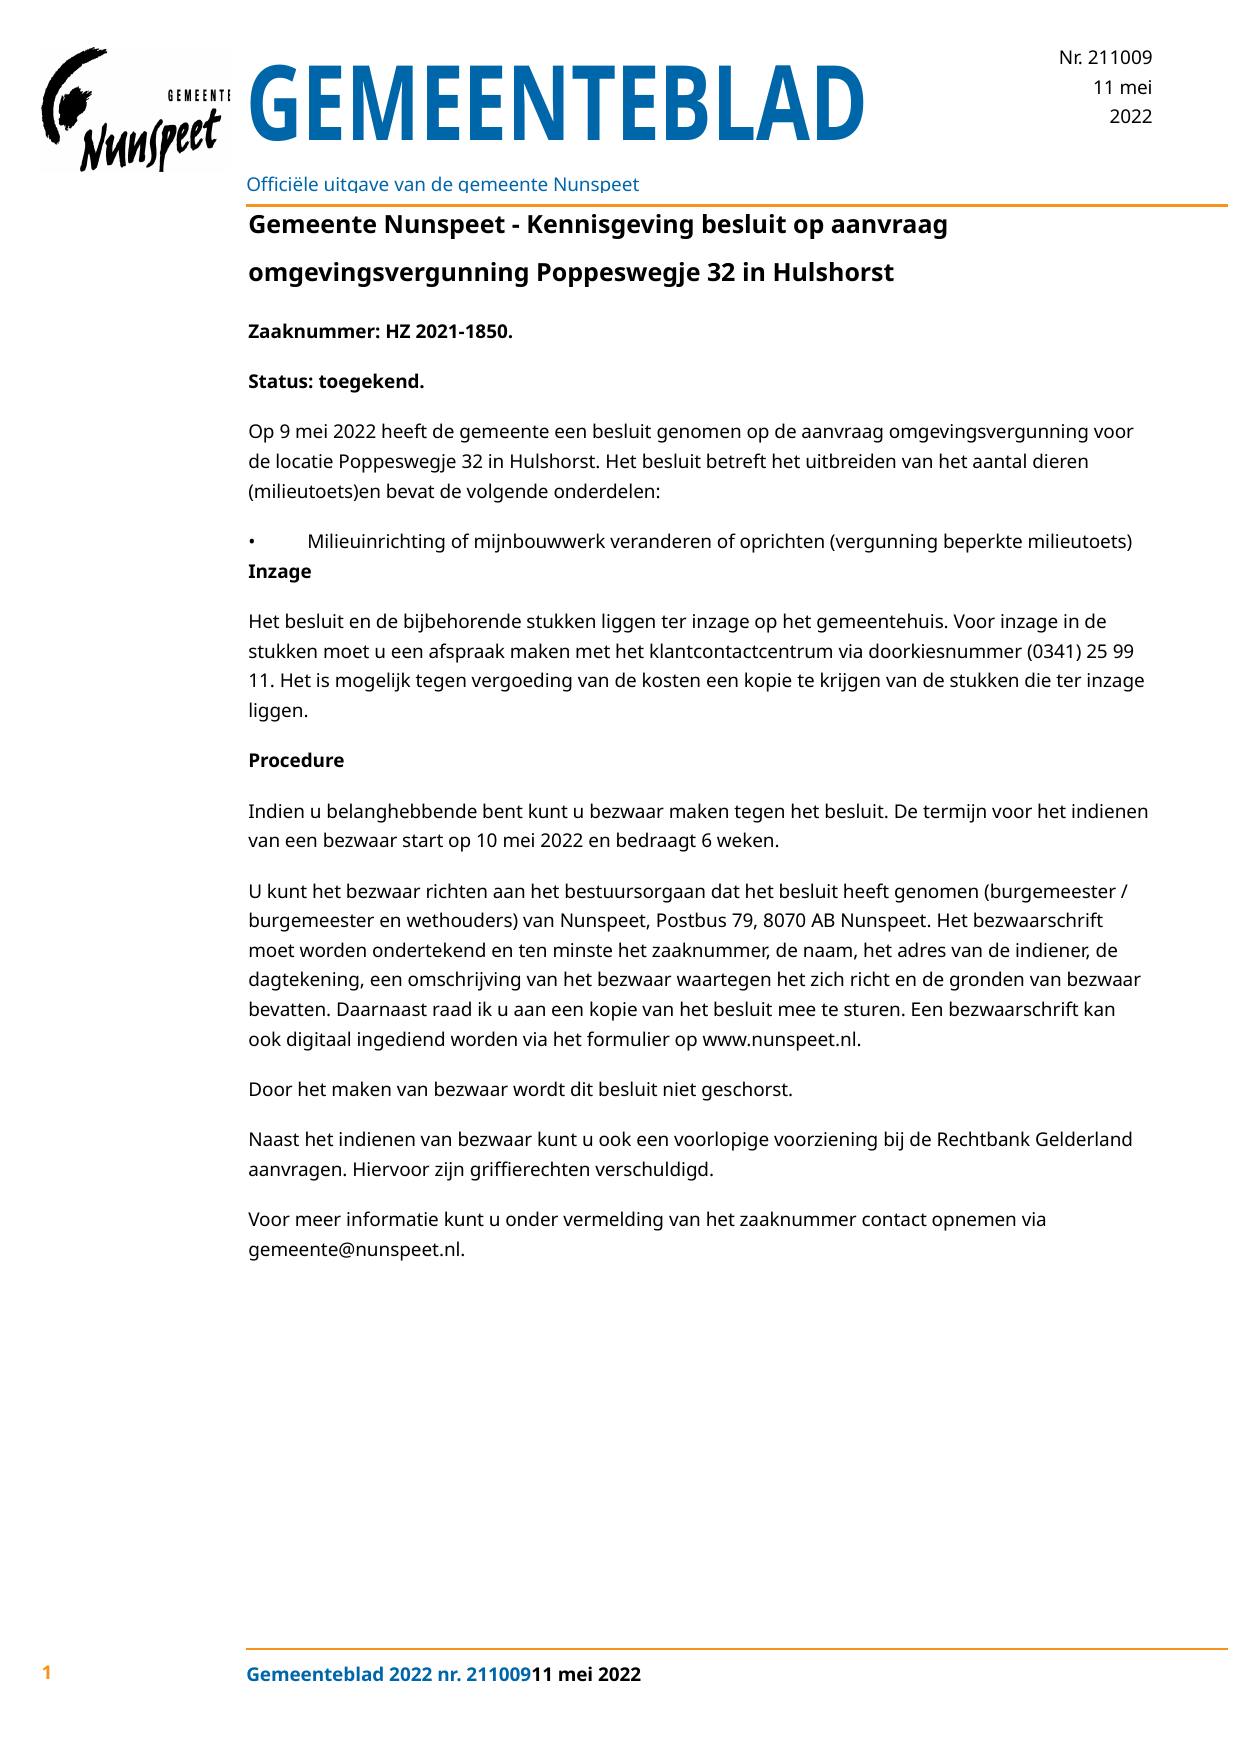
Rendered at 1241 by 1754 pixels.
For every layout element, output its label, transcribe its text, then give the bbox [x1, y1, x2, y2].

picture [41, 47, 231, 172]
text Status: toegekend. [248, 368, 1152, 394]
text Inzage [248, 558, 1152, 584]
text Op 9 mei 2022 heeft de gemeente een besluit genomen op de aanvraag omgevingsvergunning voor de locatie Poppeswegje 32 in Hulshorst. Het besluit betreft het uitbreiden van het aantal dieren (milieutoets)en bevat de volgende onderdelen: [248, 419, 1152, 504]
text Naast het indienen van bezwaar kunt u ook een voorlopige voorziening bij de Rechtbank Gelderland aanvragen. Hiervoor zijn griffierechten verschuldigd. [248, 1127, 1152, 1182]
text Gemeente Nunspeet - Kennisgeving besluit op aanvraag omgevingsvergunning Poppeswegje 32 in Hulshorst [248, 207, 1152, 288]
list Milieuinrichting of mijnbouwwerk veranderen of oprichten (vergunning beperkte milieutoets) [248, 528, 1152, 554]
text Voor meer informatie kunt u onder vermelding van het zaaknummer contact opnemen via gemeente@nunspeet.nl. [248, 1207, 1152, 1262]
text U kunt het bezwaar richten aan het bestuursorgaan dat het besluit heeft genomen (burgemeester / burgemeester en wethouders) van Nunspeet, Postbus 79, 8070 AB Nunspeet. Het bezwaarschrift moet worden ondertekend en ten minste het zaaknummer, de naam, het adres van de indiener, de dagtekening, een omschrijving van het bezwaar waartegen het zich richt en de gronden van bezwaar bevatten. Daarnaast raad ik u aan een kopie van het besluit mee te sturen. Een bezwaarschrift kan ook digitaal ingediend worden via het formulier op www.nunspeet.nl. [248, 878, 1152, 1052]
text Het besluit en de bijbehorende stukken liggen ter inzage op het gemeentehuis. Voor inzage in de stukken moet u een afspraak maken met het klantcontactcentrum via doorkiesnummer (0341) 25 99 11. Het is mogelijk tegen vergoeding van de kosten een kopie te krijgen van de stukken die ter inzage liggen. [248, 608, 1152, 723]
text Zaaknummer: HZ 2021-1850. [248, 318, 1152, 344]
text Door het maken van bezwaar wordt dit besluit niet geschorst. [248, 1076, 1152, 1102]
text Indien u belanghebbende bent kunt u bezwaar maken tegen het besluit. De termijn voor het indienen van een bezwaar start op 10 mei 2022 en bedraagt 6 weken. [248, 798, 1152, 853]
text Procedure [248, 747, 1152, 773]
